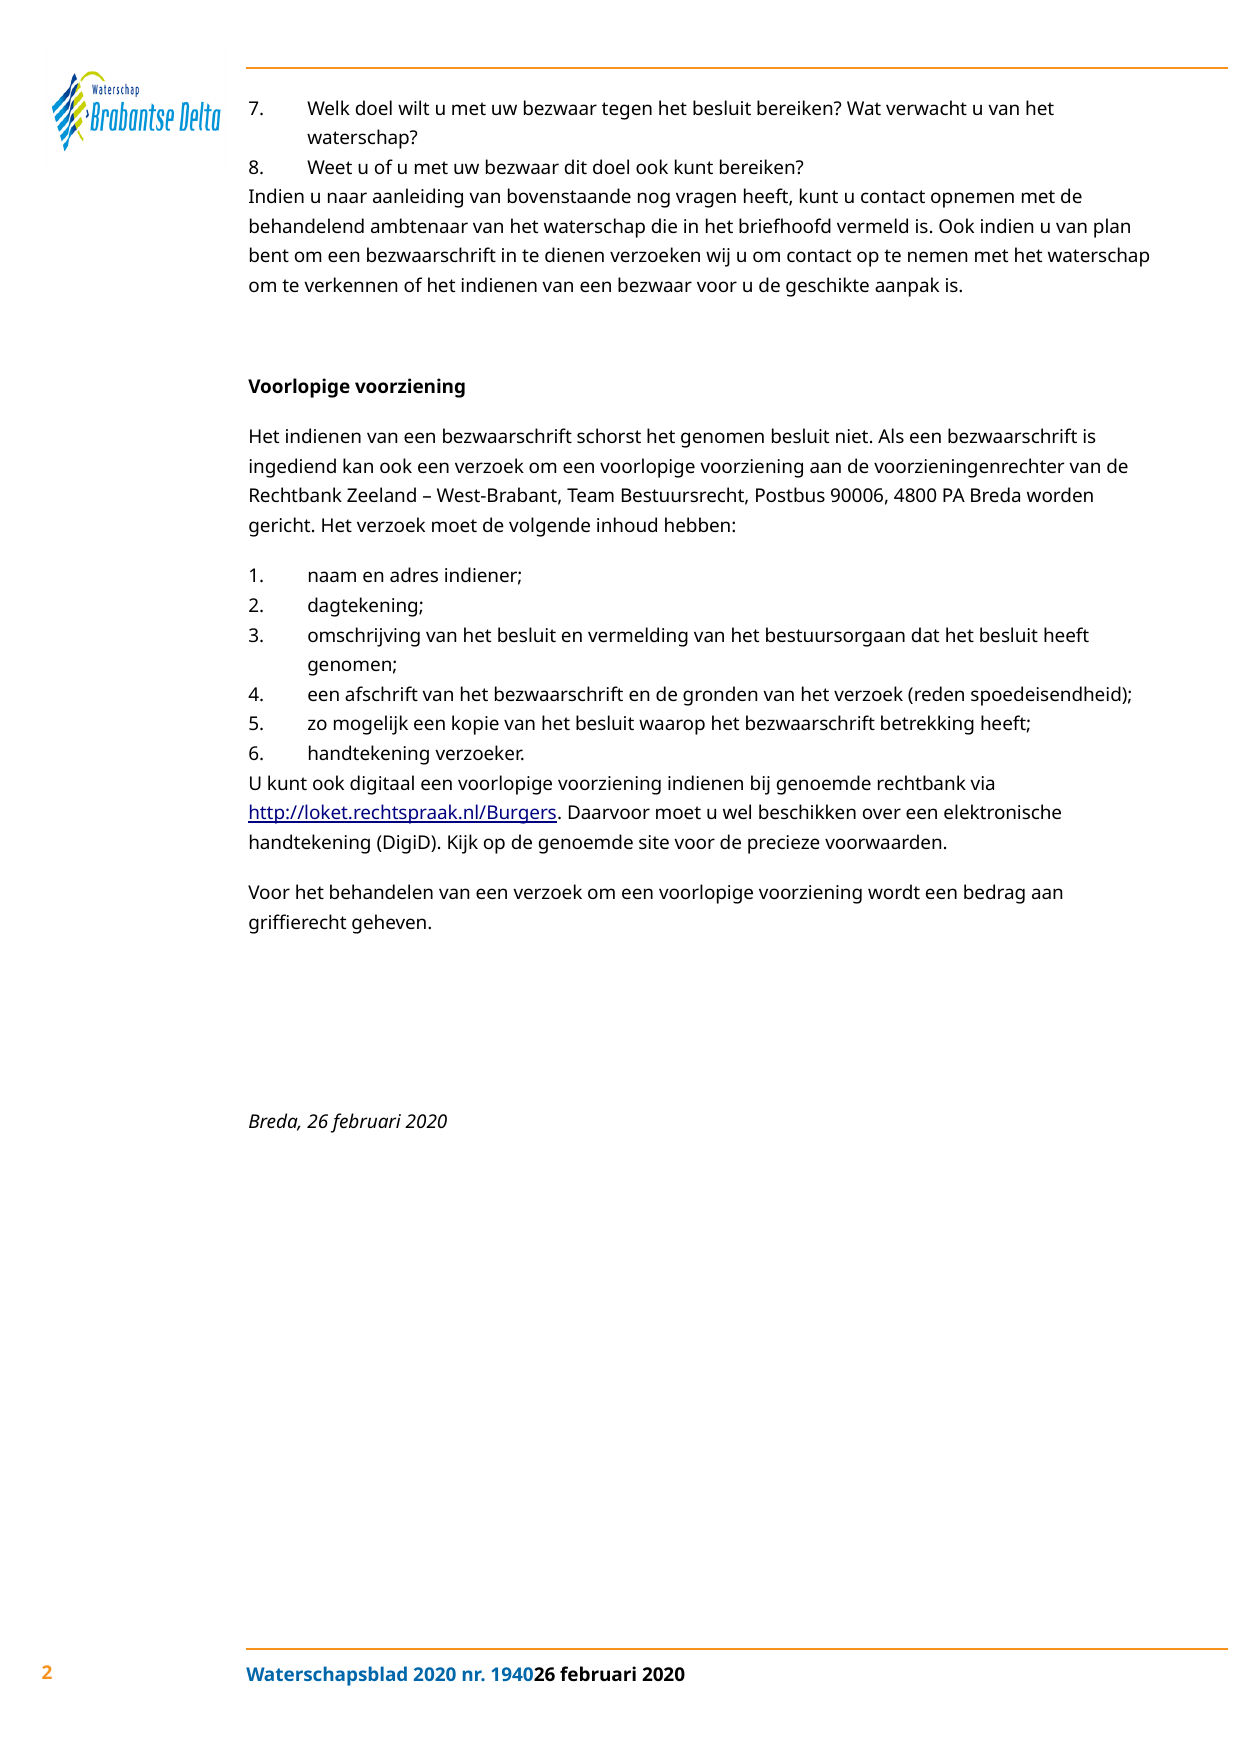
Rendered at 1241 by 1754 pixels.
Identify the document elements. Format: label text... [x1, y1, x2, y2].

text Voorlopige voorziening [248, 373, 1152, 399]
list handtekening verzoeker. [248, 740, 1152, 766]
text Indien u naar aanleiding van bovenstaande nog vragen heeft, kunt u contact opnemen met de behandelend ambtenaar van het waterschap die in het briefhoofd vermeld is. Ook indien u van plan bent om een bezwaarschrift in te dienen verzoeken wij u om contact op te nemen met het waterschap om te verkennen of het indienen van een bezwaar voor u de geschikte aanpak is. [248, 183, 1152, 298]
list Weet u of u met uw bezwaar dit doel ook kunt bereiken? [248, 154, 1152, 180]
list naam en adres indiener; [248, 563, 1152, 588]
list dagtekening; [248, 592, 1152, 618]
list een afschrift van het bezwaarschrift en de gronden van het verzoek (reden spoedeisendheid); [248, 681, 1152, 707]
text Het indienen van een bezwaarschrift schorst het genomen besluit niet. Als een bezwaarschrift is ingediend kan ook een verzoek om een voorlopige voorziening aan de voorzieningenrechter van de Rechtbank Zeeland – West-Brabant, Team Bestuursrecht, Postbus 90006, 4800 PA Breda worden gericht. Het verzoek moet de volgende inhoud hebben: [248, 423, 1152, 538]
picture [41, 47, 231, 172]
list zo mogelijk een kopie van het besluit waarop het bezwaarschrift betrekking heeft; [248, 711, 1152, 736]
text Voor het behandelen van een verzoek om een voorlopige voorziening wordt een bedrag aan griffierecht geheven. [248, 879, 1152, 935]
text Breda, 26 februari 2020 [248, 1108, 1152, 1134]
list Welk doel wilt u met uw bezwaar tegen het besluit bereiken? Wat verwacht u van het waterschap? [248, 95, 1152, 150]
list omschrijving van het besluit en vermelding van het bestuursorgaan dat het besluit heeft genomen; [248, 622, 1152, 677]
text U kunt ook digitaal een voorlopige voorziening indienen bij genoemde rechtbank via http://loket.rechtspraak.nl/Burgers. Daarvoor moet u wel beschikken over een elektronische handtekening (DigiD). Kijk op de genoemde site voor de precieze voorwaarden. [248, 770, 1152, 855]
